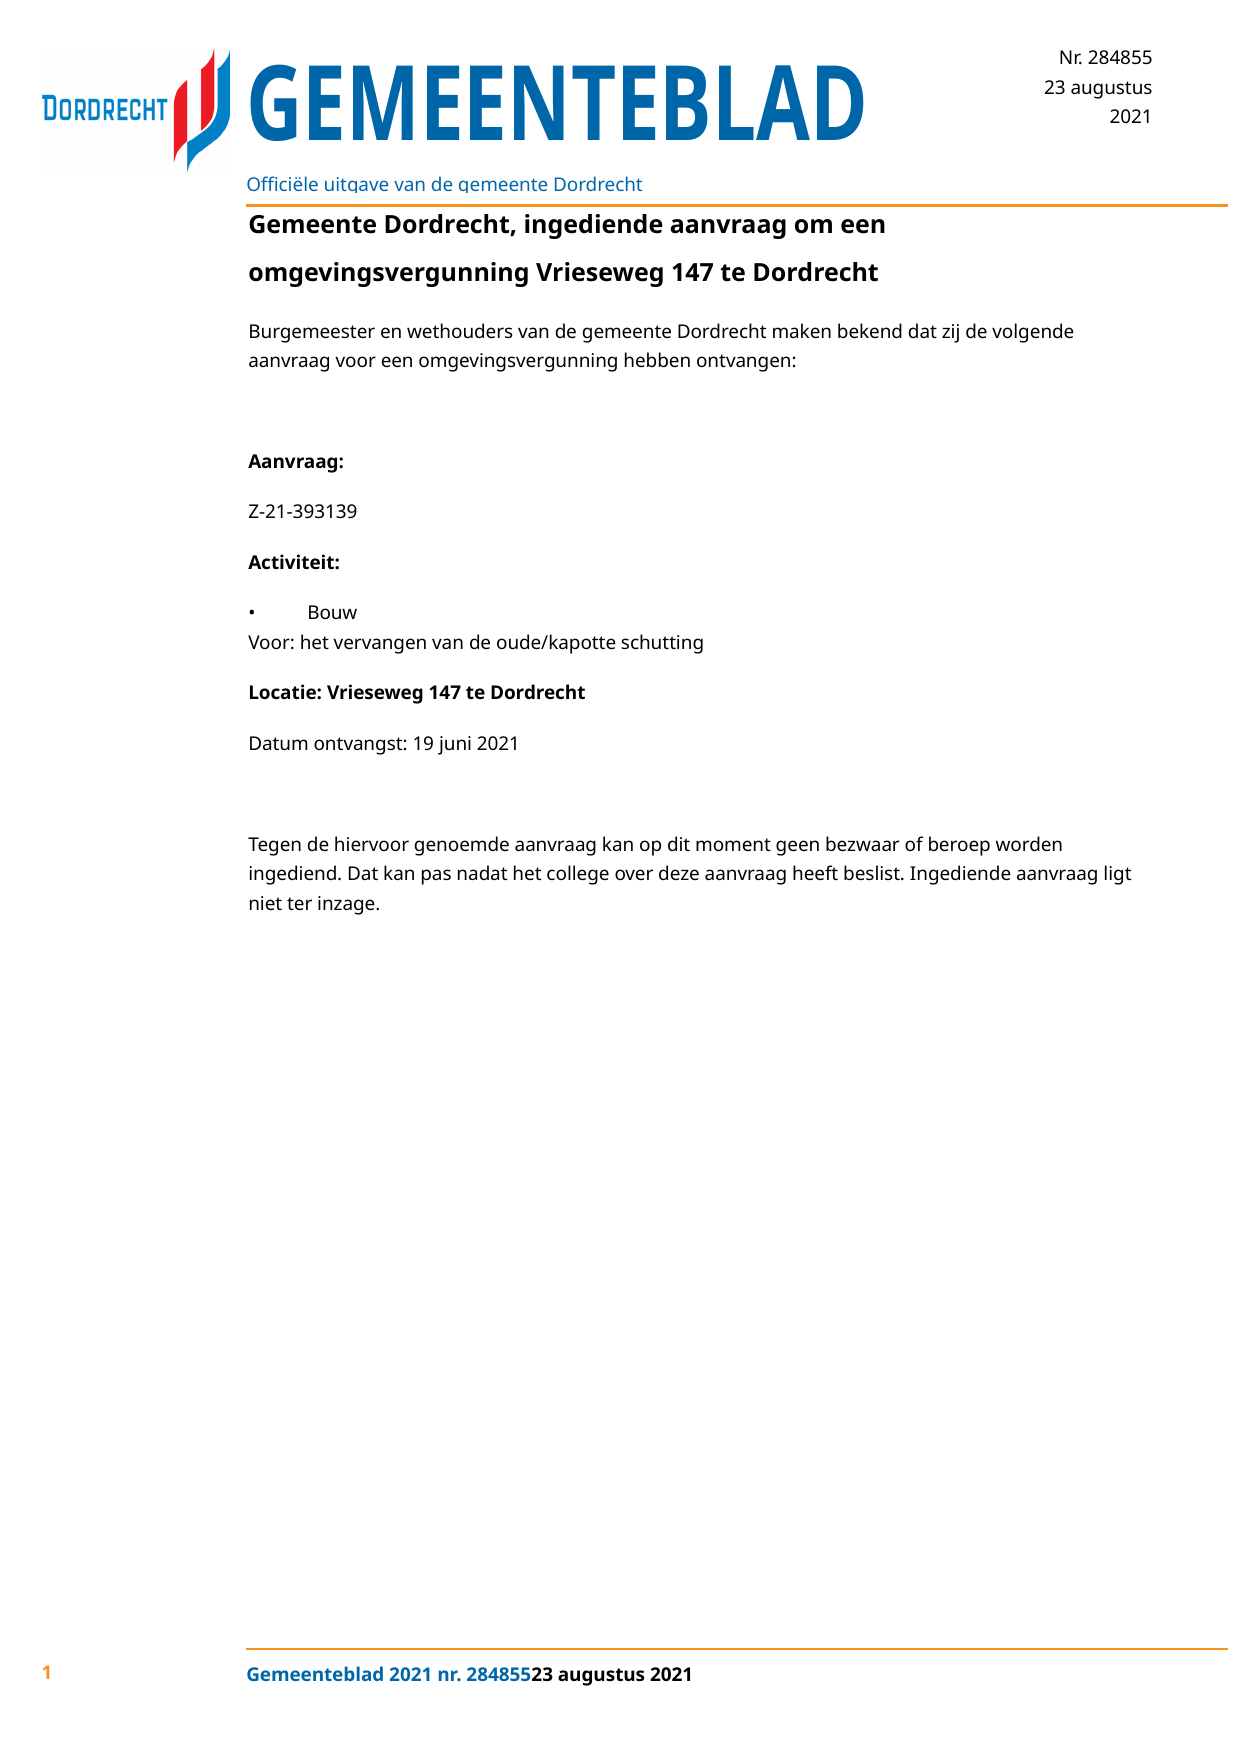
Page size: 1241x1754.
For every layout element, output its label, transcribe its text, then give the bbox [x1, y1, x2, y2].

picture [41, 47, 231, 172]
text Aanvraag: [248, 448, 1152, 474]
text Burgemeester en wethouders van de gemeente Dordrecht maken bekend dat zij de volgende aanvraag voor een omgevingsvergunning hebben ontvangen: [248, 318, 1152, 373]
text Tegen de hiervoor genoemde aanvraag kan op dit moment geen bezwaar of beroep worden ingediend. Dat kan pas nadat het college over deze aanvraag heeft beslist. Ingediende aanvraag ligt niet ter inzage. [248, 831, 1152, 916]
text Z-21-393139 [248, 499, 1152, 524]
text Gemeente Dordrecht, ingediende aanvraag om een omgevingsvergunning Vrieseweg 147 te Dordrecht [248, 207, 1152, 288]
text Activiteit: [248, 549, 1152, 575]
text Voor: het vervangen van de oude/kapotte schutting [248, 629, 1152, 655]
list Bouw [248, 599, 1152, 625]
text Locatie: Vrieseweg 147 te Dordrecht [248, 679, 1152, 705]
text Datum ontvangst: 19 juni 2021 [248, 730, 1152, 756]
